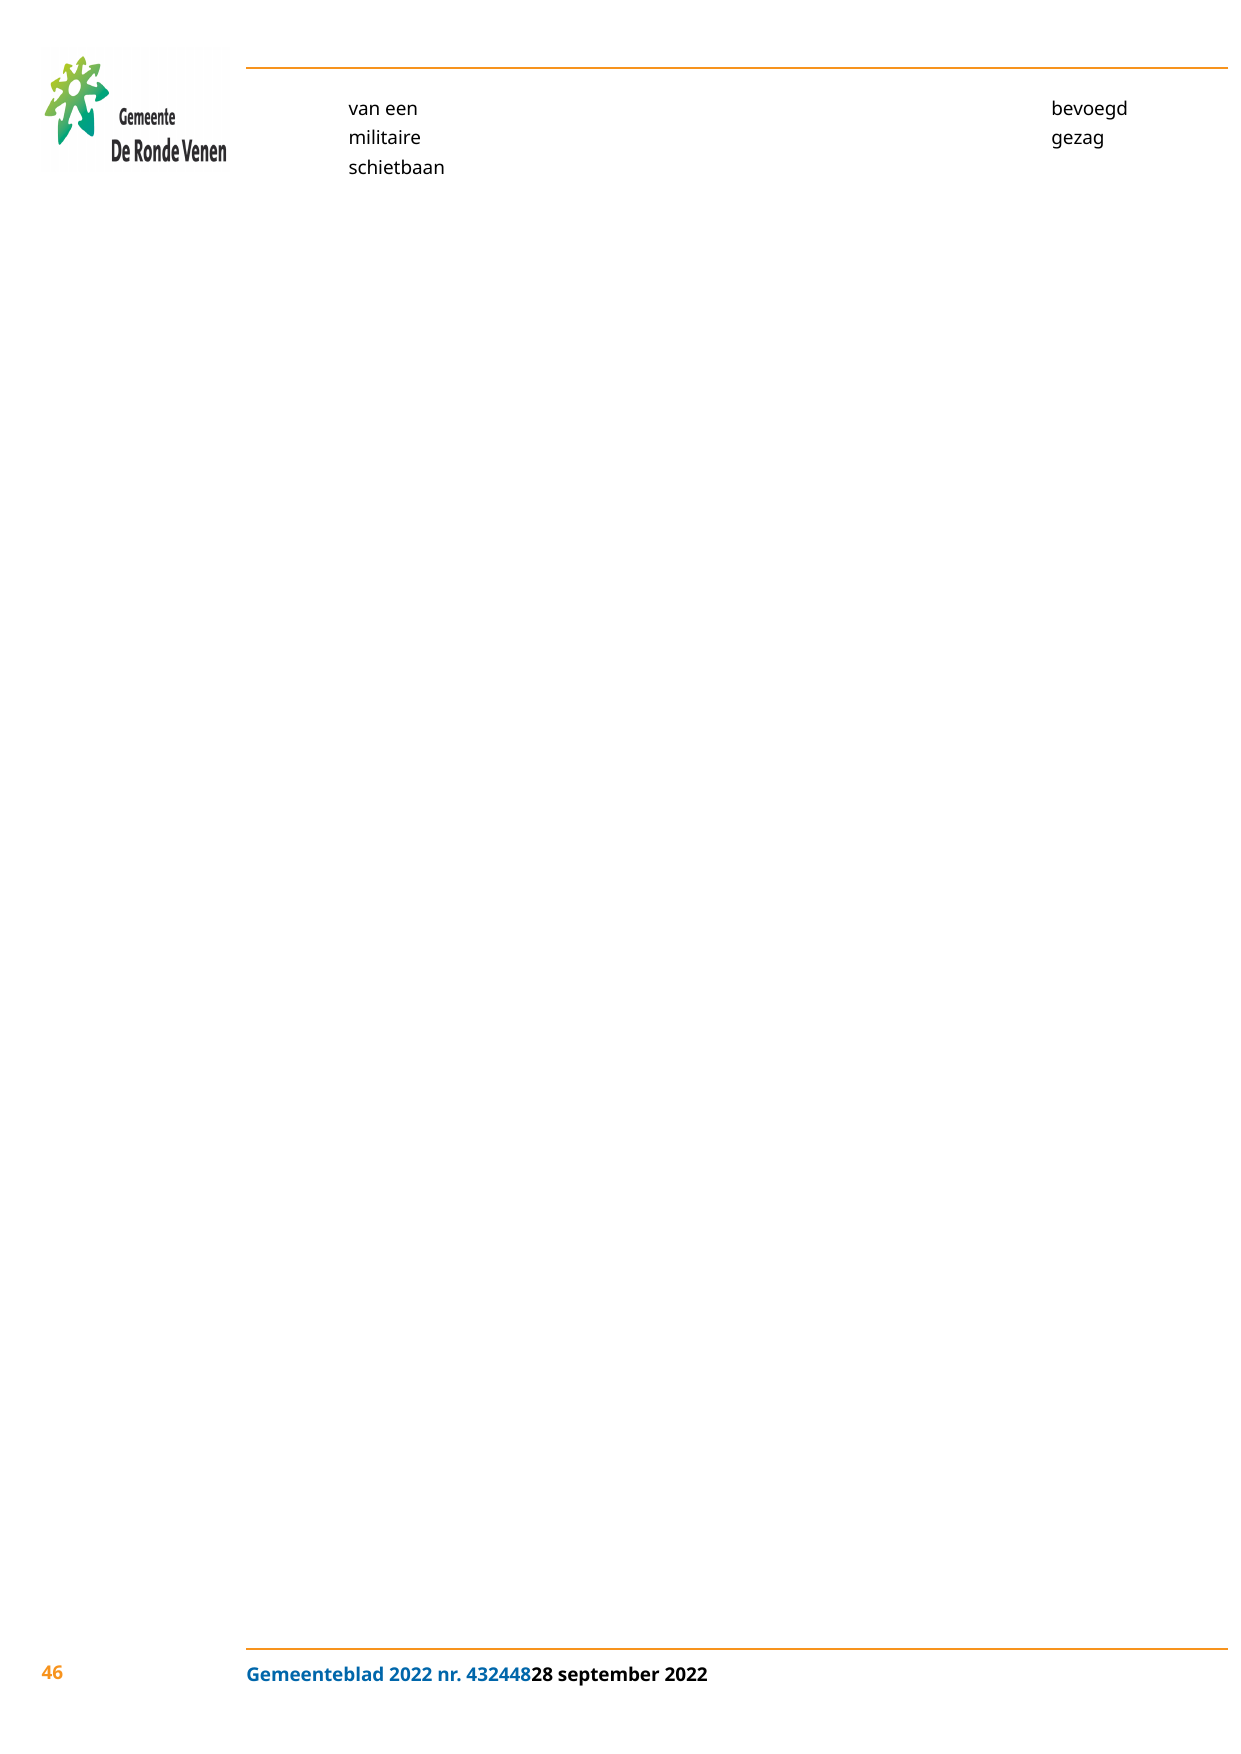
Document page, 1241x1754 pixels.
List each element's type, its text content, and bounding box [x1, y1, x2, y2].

table_cell [248, 95, 348, 180]
table_cell [850, 95, 951, 180]
table_cell van een militaire schietbaan [348, 95, 449, 180]
table_cell [449, 95, 549, 180]
picture [41, 47, 231, 172]
table_cell [951, 95, 1051, 180]
table_cell bevoegd gezag [1051, 95, 1152, 180]
table_cell [650, 95, 750, 180]
table_cell [750, 95, 850, 180]
table_cell [549, 95, 649, 180]
